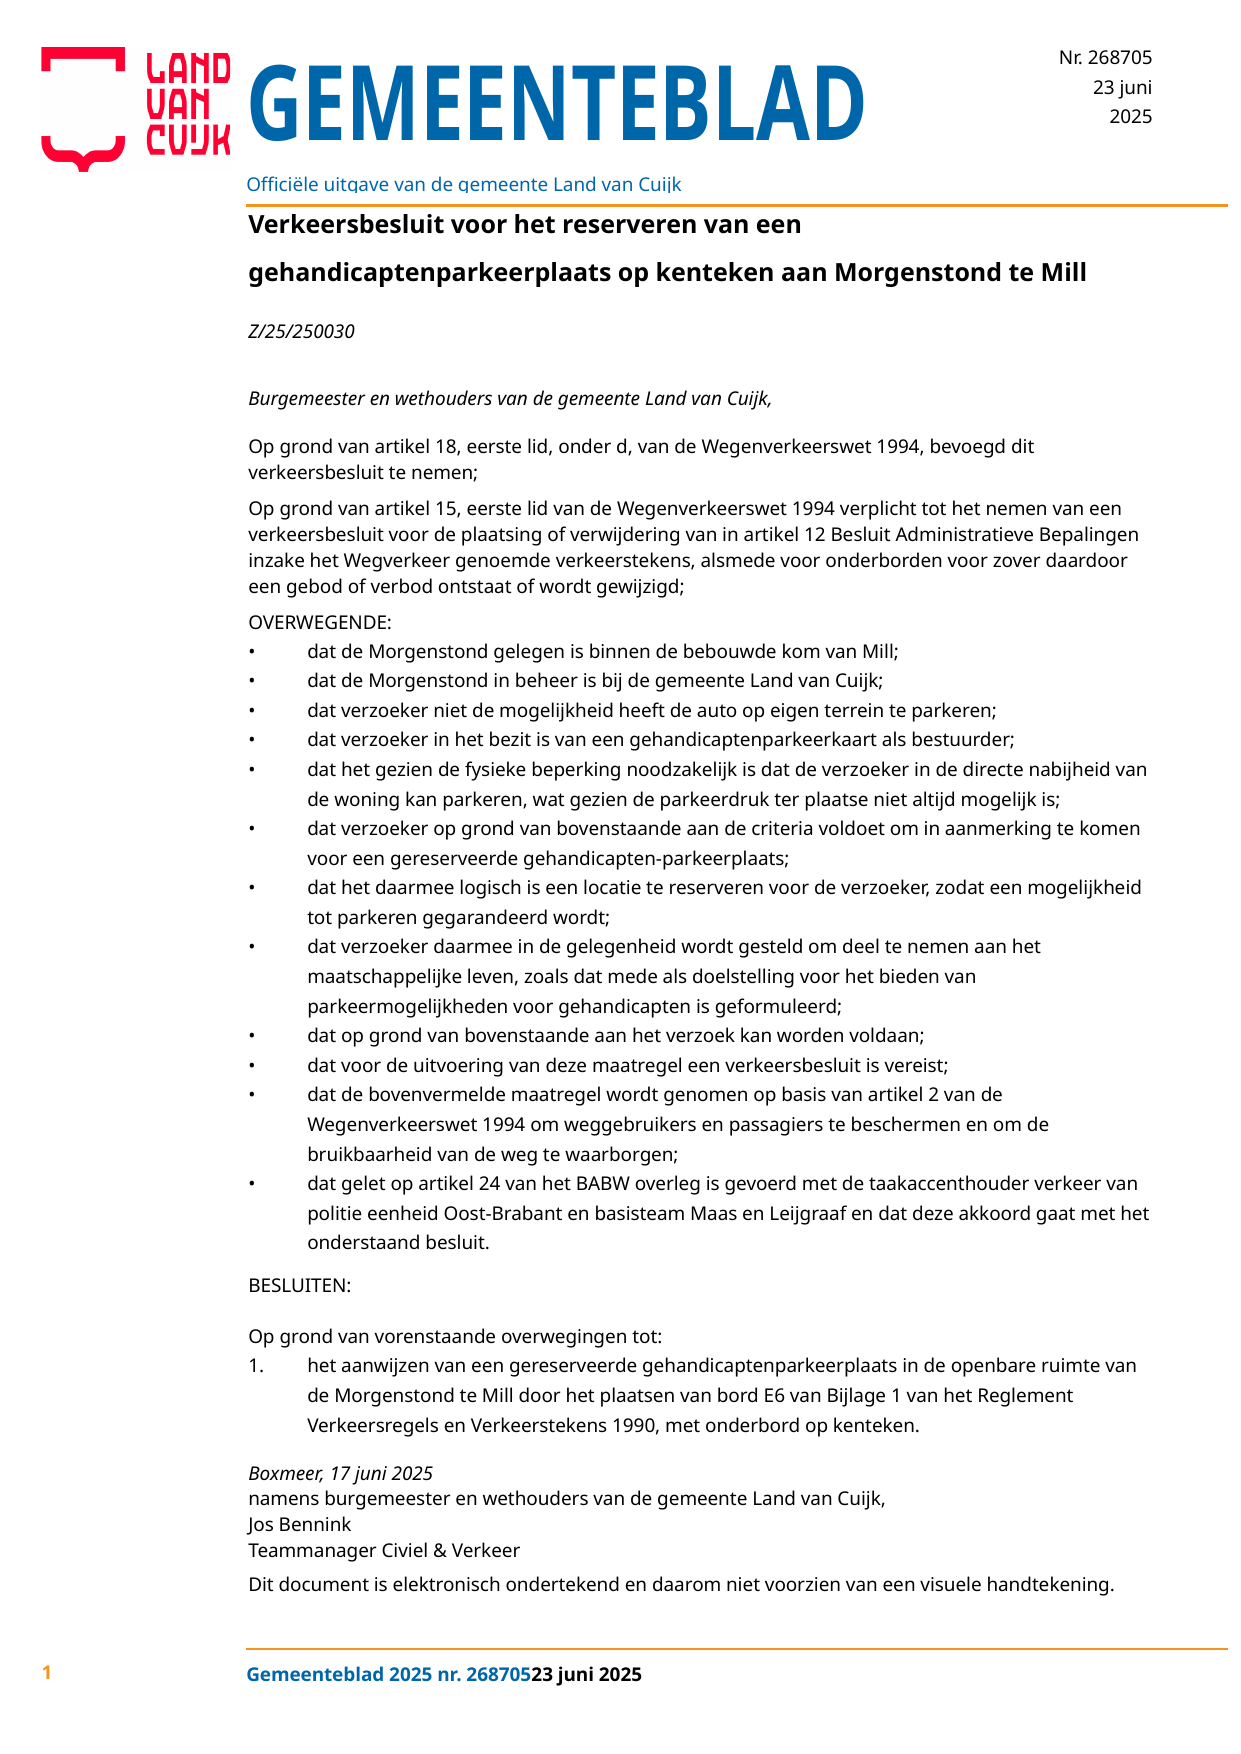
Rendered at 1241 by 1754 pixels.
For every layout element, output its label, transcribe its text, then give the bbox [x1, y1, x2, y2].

text Op grond van vorenstaande overwegingen tot: [248, 1323, 1152, 1349]
list dat verzoeker daarmee in de gelegenheid wordt gesteld om deel te nemen aan het maatschappelijke leven, zoals dat mede als doelstelling voor het bieden van parkeermogelijkheden voor gehandicapten is geformuleerd; [248, 934, 1152, 1018]
list dat verzoeker in het bezit is van een gehandicaptenparkeerkaart als bestuurder; [248, 727, 1152, 752]
text Op grond van artikel 15, eerste lid van de Wegenverkeerswet 1994 verplicht tot het nemen van een verkeersbesluit voor de plaatsing of verwijdering van in artikel 12 Besluit Administratieve Bepalingen inzake het Wegverkeer genoemde verkeerstekens, alsmede voor onderborden voor zover daardoor een gebod of verbod ontstaat of wordt gewijzigd; [248, 496, 1152, 598]
list dat het gezien de fysieke beperking noodzakelijk is dat de verzoeker in de directe nabijheid van de woning kan parkeren, wat gezien de parkeerdruk ter plaatse niet altijd mogelijk is; [248, 756, 1152, 811]
text Dit document is elektronisch ondertekend en daarom niet voorzien van een visuele handtekening. [248, 1576, 1152, 1596]
list dat de bovenvermelde maatregel wordt genomen op basis van artikel 2 van de Wegenverkeerswet 1994 om weggebruikers en passagiers te beschermen en om de bruikbaarheid van de weg te waarborgen; [248, 1082, 1152, 1166]
text BESLUITEN: [248, 1273, 1152, 1298]
list dat op grond van bovenstaande aan het verzoek kan worden voldaan; [248, 1022, 1152, 1048]
text namens burgemeester en wethouders van de gemeente Land van Cuijk, [248, 1485, 1152, 1511]
text Jos Bennink [248, 1511, 1152, 1537]
text Teammanager Civiel & Verkeer [248, 1537, 1152, 1563]
text OVERWEGENDE: [248, 609, 1152, 635]
list dat voor de uitvoering van deze maatregel een verkeersbesluit is vereist; [248, 1052, 1152, 1078]
list het aanwijzen van een gereserveerde gehandicaptenparkeerplaats in de openbare ruimte van de Morgenstond te Mill door het plaatsen van bord E6 van Bijlage 1 van het Reglement Verkeersregels en Verkeerstekens 1990, met onderbord op kenteken. [248, 1353, 1152, 1438]
text Z/25/250030 [248, 318, 1152, 344]
list dat het daarmee logisch is een locatie te reserveren voor de verzoeker, zodat een mogelijkheid tot parkeren gegarandeerd wordt; [248, 874, 1152, 930]
text Op grond van artikel 18, eerste lid, onder d, van de Wegenverkeerswet 1994, bevoegd dit verkeersbesluit te nemen; [248, 433, 1152, 485]
text Verkeersbesluit voor het reserveren van een gehandicaptenparkeerplaats op kenteken aan Morgenstond te Mill [248, 207, 1152, 288]
picture [41, 47, 231, 172]
list dat verzoeker op grond van bovenstaande aan de criteria voldoet om in aanmerking te komen voor een gereserveerde gehandicapten-parkeerplaats; [248, 815, 1152, 871]
list dat de Morgenstond in beheer is bij de gemeente Land van Cuijk; [248, 667, 1152, 693]
text Boxmeer, 17 juni 2025 [248, 1460, 1152, 1485]
list dat gelet op artikel 24 van het BABW overleg is gevoerd met de taakaccenthouder verkeer van politie eenheid Oost-Brabant en basisteam Maas en Leijgraaf en dat deze akkoord gaat met het onderstaand besluit. [248, 1170, 1152, 1255]
list dat verzoeker niet de mogelijkheid heeft de auto op eigen terrein te parkeren; [248, 697, 1152, 723]
list dat de Morgenstond gelegen is binnen de bebouwde kom van Mill; [248, 638, 1152, 663]
text Burgemeester en wethouders van de gemeente Land van Cuijk, [248, 386, 1152, 411]
